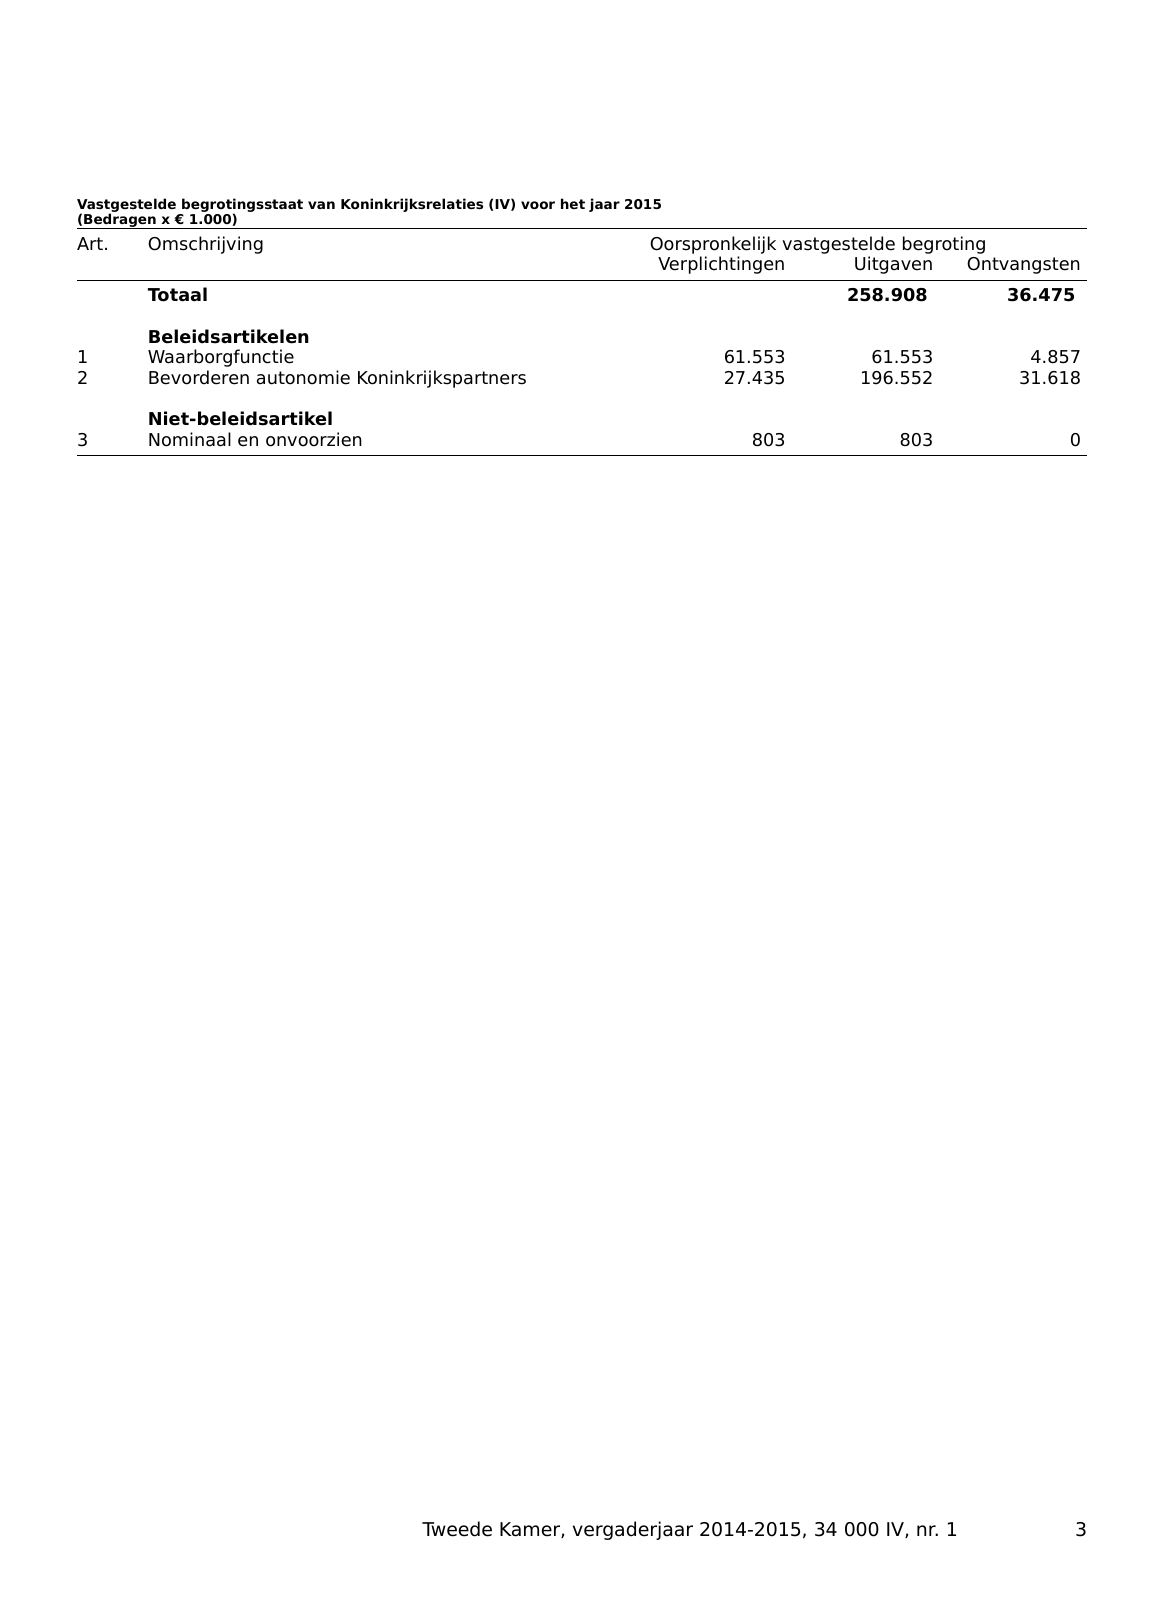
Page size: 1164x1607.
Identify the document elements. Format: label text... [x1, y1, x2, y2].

table_cell 3 [77, 430, 142, 455]
table_cell [77, 306, 142, 327]
table_cell 61.553 [791, 347, 939, 368]
table_cell Niet-beleidsartikel [142, 409, 644, 430]
table_cell [142, 389, 644, 409]
table_cell [77, 281, 142, 306]
table_cell Uitgaven [791, 254, 939, 279]
table_cell [142, 254, 644, 279]
table_cell [142, 306, 644, 327]
table_cell [77, 254, 142, 279]
table_cell [644, 306, 791, 327]
table_cell [791, 409, 939, 430]
table_cell [77, 389, 142, 409]
table_cell [77, 409, 142, 430]
table_cell 61.553 [644, 347, 791, 368]
table_cell [791, 306, 939, 327]
table_cell 4.857 [939, 347, 1087, 368]
table_cell [791, 327, 939, 347]
table_cell [644, 409, 791, 430]
table_cell 2 [77, 368, 142, 388]
table_cell [644, 281, 791, 306]
table_cell Art. [77, 229, 142, 254]
table_cell 803 [644, 430, 791, 455]
table_header Vastgestelde begrotingsstaat van Koninkrijksrelaties (IV) voor het jaar 2015 (Bedragen x € 1.000) [77, 196, 1087, 228]
table_cell [77, 327, 142, 347]
table_cell Omschrijving [142, 229, 644, 254]
table_cell Verplichtingen [644, 254, 791, 279]
table_cell 31.618 [939, 368, 1087, 388]
table_cell Oorspronkelijk vastgestelde begroting [644, 229, 1087, 254]
table_cell [939, 389, 1087, 409]
table_cell 1 [77, 347, 142, 368]
table_cell [939, 327, 1087, 347]
table_cell [644, 389, 791, 409]
table_cell [939, 306, 1087, 327]
table_cell [939, 409, 1087, 430]
table_cell Ontvangsten [939, 254, 1087, 279]
table_cell Waarborgfunctie [142, 347, 644, 368]
table_cell 803 [791, 430, 939, 455]
table_cell 258.908 [791, 281, 939, 306]
table_cell Bevorderen autonomie Koninkrijkspartners [142, 368, 644, 388]
table_cell [644, 327, 791, 347]
table_cell 196.552 [791, 368, 939, 388]
table_cell Totaal [142, 281, 644, 306]
table_cell [791, 389, 939, 409]
table_cell Nominaal en onvoorzien [142, 430, 644, 455]
table_cell 36.475 [939, 281, 1087, 306]
table_cell Beleidsartikelen [142, 327, 644, 347]
table_cell 0 [939, 430, 1087, 455]
table_cell 27.435 [644, 368, 791, 388]
